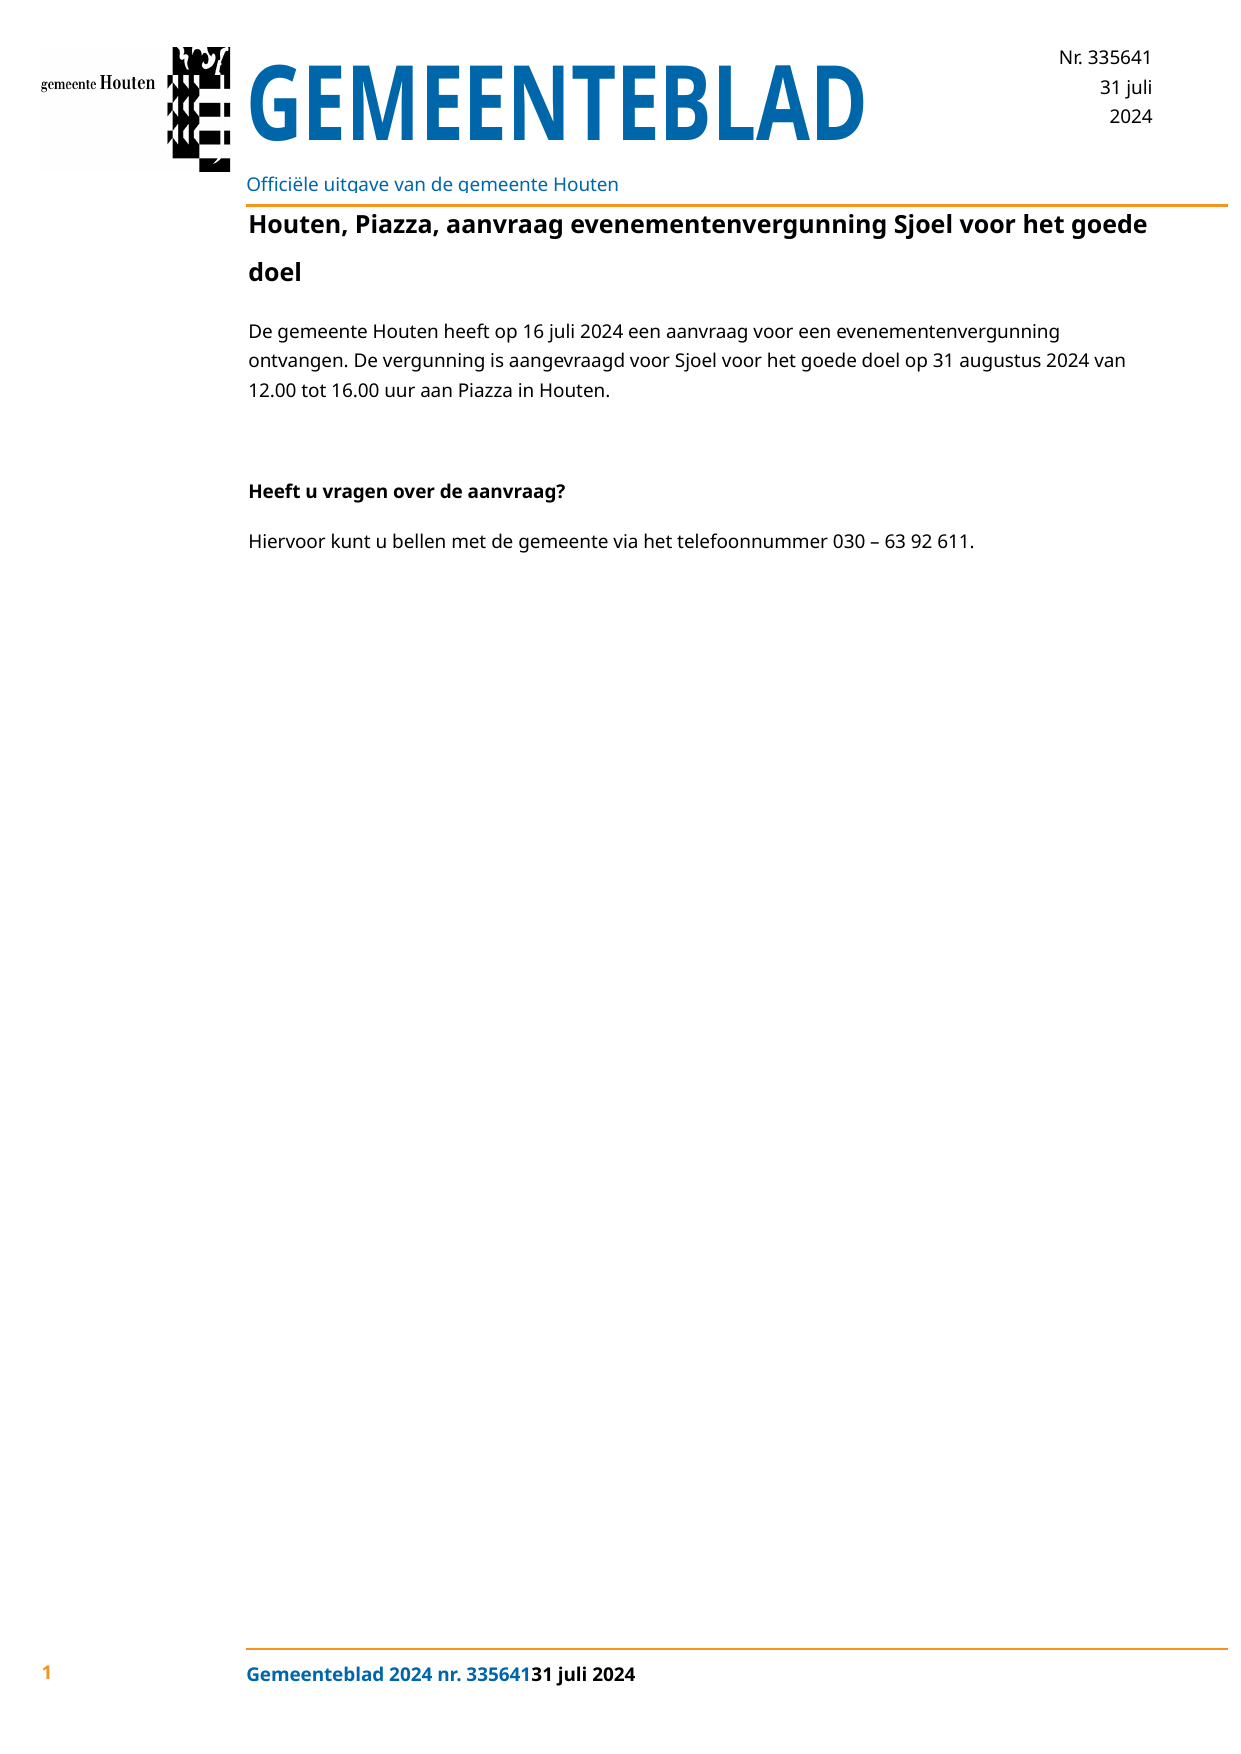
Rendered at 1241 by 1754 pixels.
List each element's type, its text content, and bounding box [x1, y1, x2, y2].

text De gemeente Houten heeft op 16 juli 2024 een aanvraag voor een evenementenvergunning ontvangen. De vergunning is aangevraagd voor Sjoel voor het goede doel op 31 augustus 2024 van 12.00 tot 16.00 uur aan Piazza in Houten. [248, 318, 1152, 403]
picture [41, 47, 231, 172]
text Heeft u vragen over de aanvraag? [248, 478, 1152, 504]
text Hiervoor kunt u bellen met de gemeente via het telefoonnummer 030 – 63 92 611. [248, 528, 1152, 554]
text Houten, Piazza, aanvraag evenementenvergunning Sjoel voor het goede doel [248, 207, 1152, 288]
